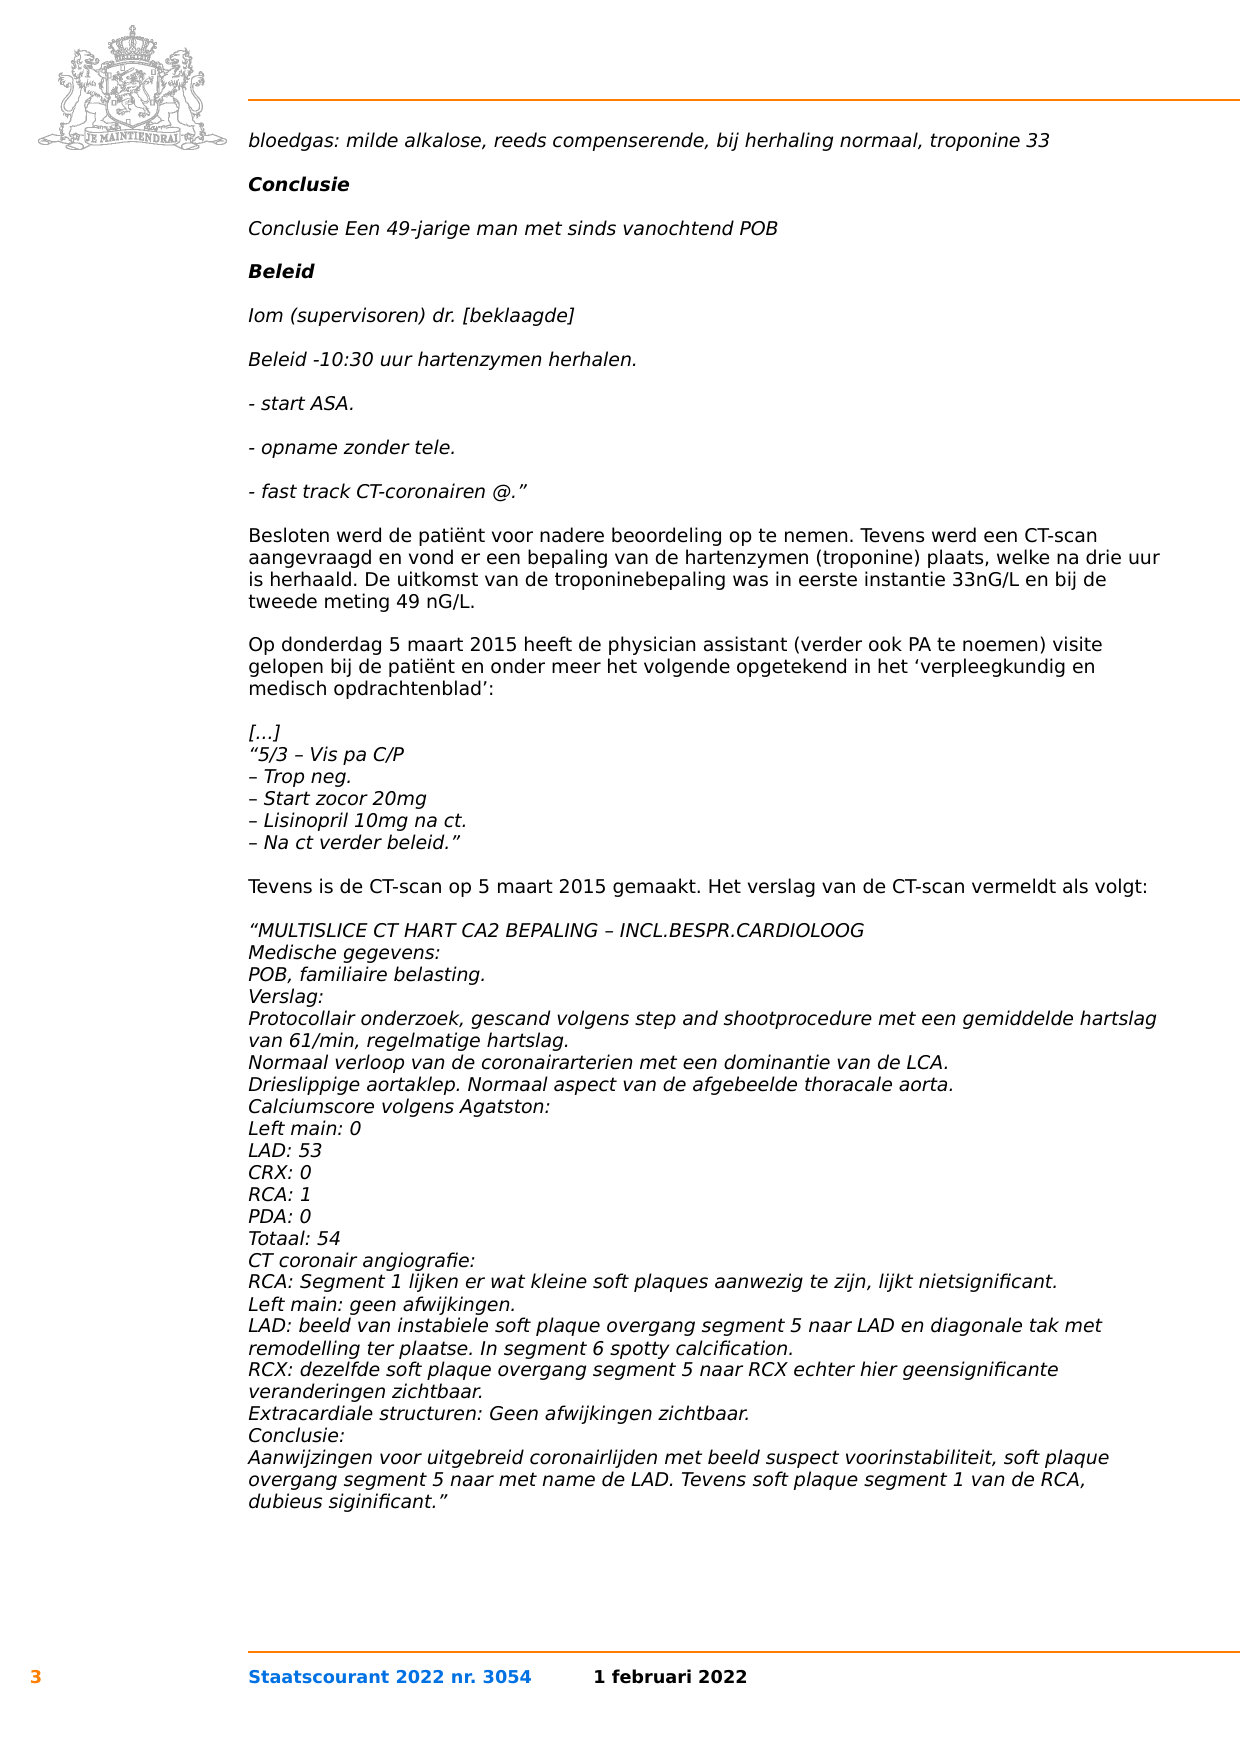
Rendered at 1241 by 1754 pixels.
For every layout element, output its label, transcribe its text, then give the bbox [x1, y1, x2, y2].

text Medische gegevens: [248, 942, 1163, 964]
text – Na ct verder beleid.” [248, 832, 1163, 854]
text Beleid -10:30 uur hartenzymen herhalen. [248, 349, 1163, 371]
text Conclusie [248, 174, 1163, 196]
text - start ASA. [248, 393, 1163, 415]
text – Trop neg. [248, 766, 1163, 788]
text Extracardiale structuren: Geen afwijkingen zichtbaar. [248, 1403, 1163, 1425]
text Totaal: 54 [248, 1227, 1163, 1249]
text Verslag: [248, 986, 1163, 1008]
text Normaal verloop van de coronairarterien met een dominantie van de LCA. [248, 1052, 1163, 1074]
text “5/3 – Vis pa C/P [248, 744, 1163, 766]
text Protocollair onderzoek, gescand volgens step and shootprocedure met een gemiddelde hartslag van 61/min, regelmatige hartslag. [248, 1008, 1163, 1052]
text Calciumscore volgens Agatston: [248, 1096, 1163, 1118]
text PDA: 0 [248, 1206, 1163, 1227]
text - opname zonder tele. [248, 437, 1163, 459]
text Iom (supervisoren) dr. [beklaagde] [248, 305, 1163, 327]
text CT coronair angiografie: [248, 1249, 1163, 1271]
text Tevens is de CT-scan op 5 maart 2015 gemaakt. Het verslag van de CT-scan vermeldt als volgt: [248, 876, 1163, 898]
text Beleid [248, 261, 1163, 283]
picture [38, 25, 227, 150]
text bloedgas: milde alkalose, reeds compenserende, bij herhaling normaal, troponine 33 [248, 130, 1163, 152]
text RCA: 1 [248, 1183, 1163, 1206]
text Conclusie Een 49-jarige man met sinds vanochtend POB [248, 218, 1163, 239]
text – Lisinopril 10mg na ct. [248, 810, 1163, 832]
text – Start zocor 20mg [248, 788, 1163, 810]
text CRX: 0 [248, 1162, 1163, 1183]
text Drieslippige aortaklep. Normaal aspect van de afgebeelde thoracale aorta. [248, 1074, 1163, 1096]
text Left main: 0 [248, 1118, 1163, 1139]
text Left main: geen afwijkingen. [248, 1293, 1163, 1315]
text LAD: beeld van instabiele soft plaque overgang segment 5 naar LAD en diagonale tak met remodelling ter plaatse. In segment 6 spotty calcification. [248, 1315, 1163, 1359]
text Op donderdag 5 maart 2015 heeft de physician assistant (verder ook PA te noemen) visite gelopen bij de patiënt en onder meer het volgende opgetekend in het ‘verpleegkundig en medisch opdrachtenblad’: [248, 634, 1163, 700]
text [...] [248, 722, 1163, 744]
text Aanwijzingen voor uitgebreid coronairlijden met beeld suspect voorinstabiliteit, soft plaque overgang segment 5 naar met name de LAD. Tevens soft plaque segment 1 van de RCA, dubieus siginificant.” [248, 1447, 1163, 1513]
text Conclusie: [248, 1425, 1163, 1447]
text LAD: 53 [248, 1139, 1163, 1162]
text RCX: dezelfde soft plaque overgang segment 5 naar RCX echter hier geensignificante veranderingen zichtbaar. [248, 1359, 1163, 1403]
text POB, familiaire belasting. [248, 964, 1163, 986]
text Besloten werd de patiënt voor nadere beoordeling op te nemen. Tevens werd een CT-scan aangevraagd en vond er een bepaling van de hartenzymen (troponine) plaats, welke na drie uur is herhaald. De uitkomst van de troponinebepaling was in eerste instantie 33nG/L en bij de tweede meting 49 nG/L. [248, 524, 1163, 612]
text - fast track CT-coronairen @.” [248, 481, 1163, 503]
text RCA: Segment 1 lijken er wat kleine soft plaques aanwezig te zijn, lijkt nietsignificant. [248, 1271, 1163, 1293]
text “MULTISLICE CT HART CA2 BEPALING – INCL.BESPR.CARDIOLOOG [248, 920, 1163, 942]
